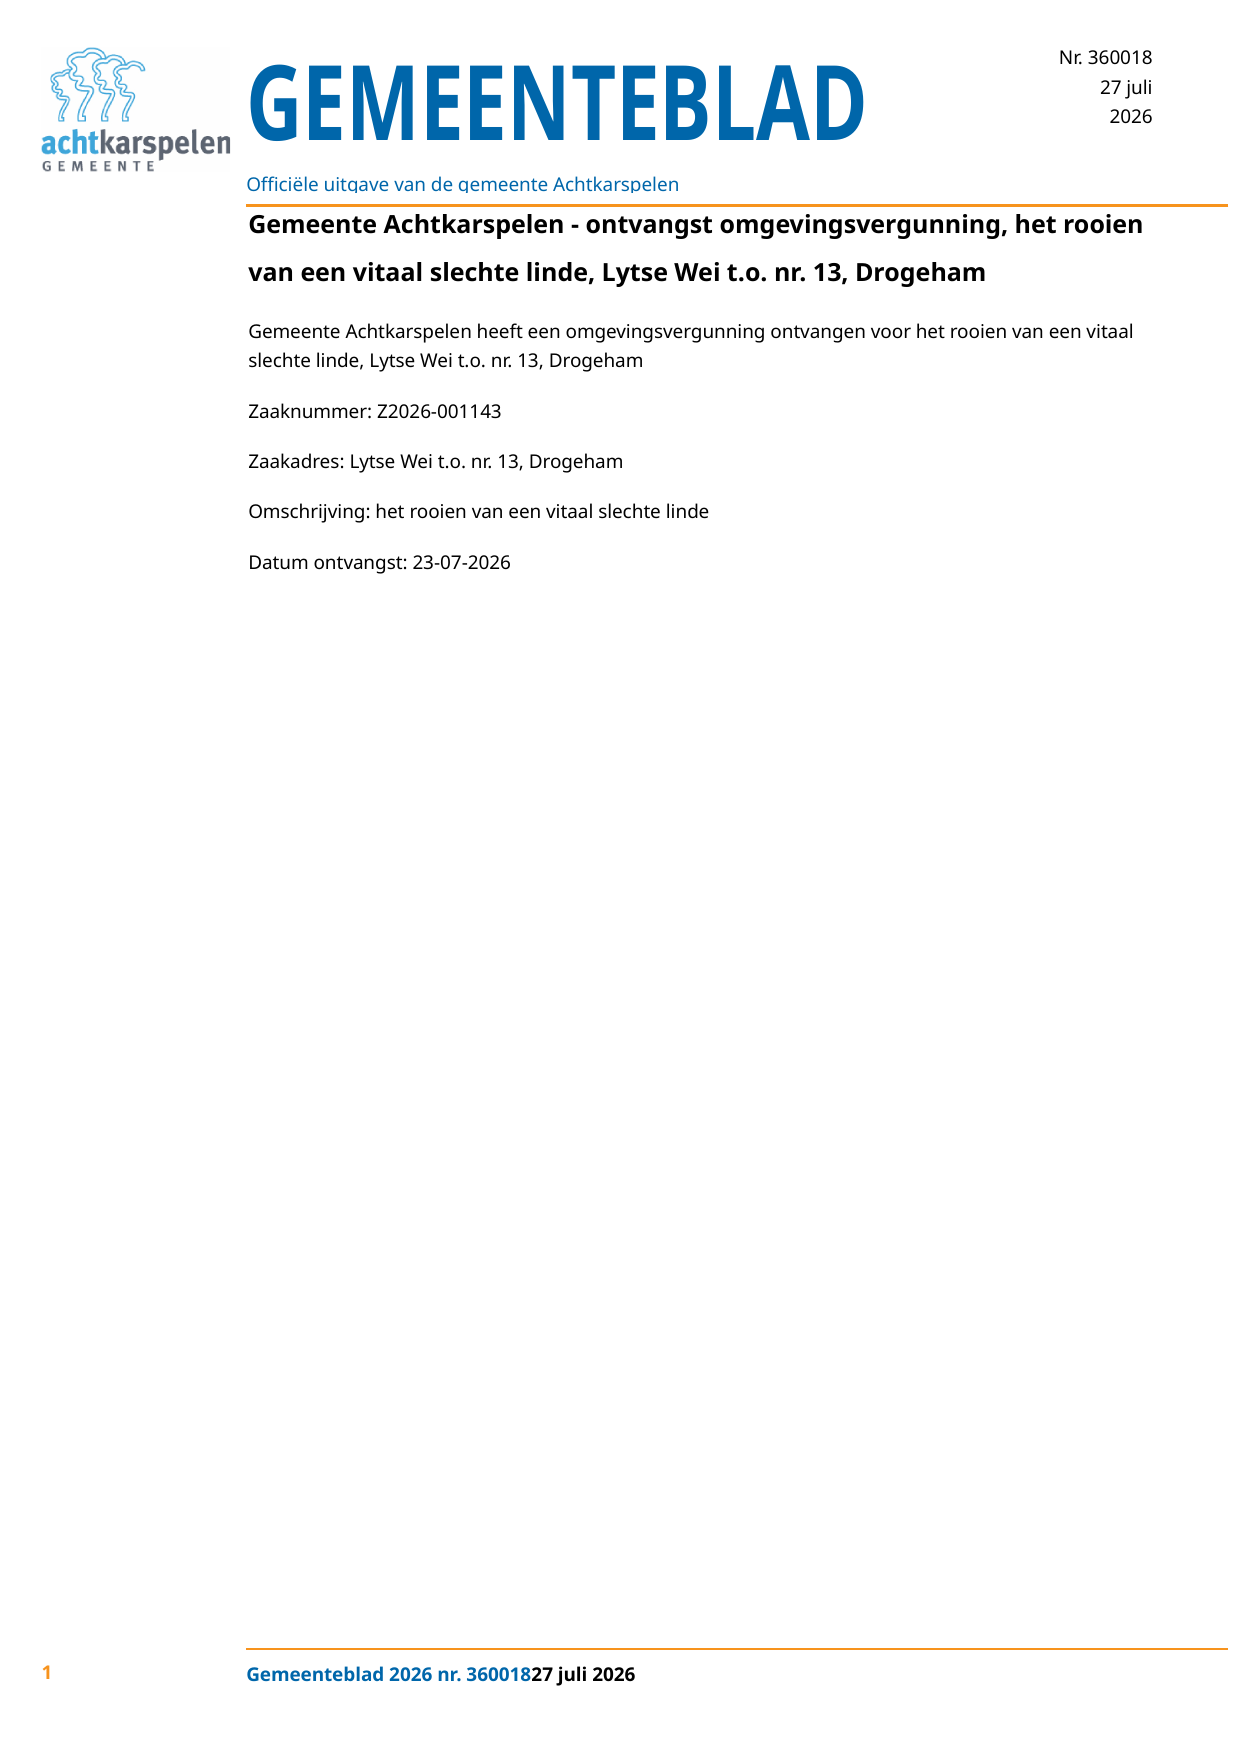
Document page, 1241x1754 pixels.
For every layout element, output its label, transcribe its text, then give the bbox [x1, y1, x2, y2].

text Gemeente Achtkarspelen heeft een omgevingsvergunning ontvangen voor het rooien van een vitaal slechte linde, Lytse Wei t.o. nr. 13, Drogeham [248, 318, 1152, 373]
text Datum ontvangst: 23-07-2026 [248, 549, 1152, 575]
text Zaakadres: Lytse Wei t.o. nr. 13, Drogeham [248, 448, 1152, 474]
text Gemeente Achtkarspelen - ontvangst omgevingsvergunning, het rooien van een vitaal slechte linde, Lytse Wei t.o. nr. 13, Drogeham [248, 207, 1152, 288]
picture [41, 47, 231, 172]
text Omschrijving: het rooien van een vitaal slechte linde [248, 499, 1152, 524]
text Zaaknummer: Z2026-001143 [248, 398, 1152, 424]
